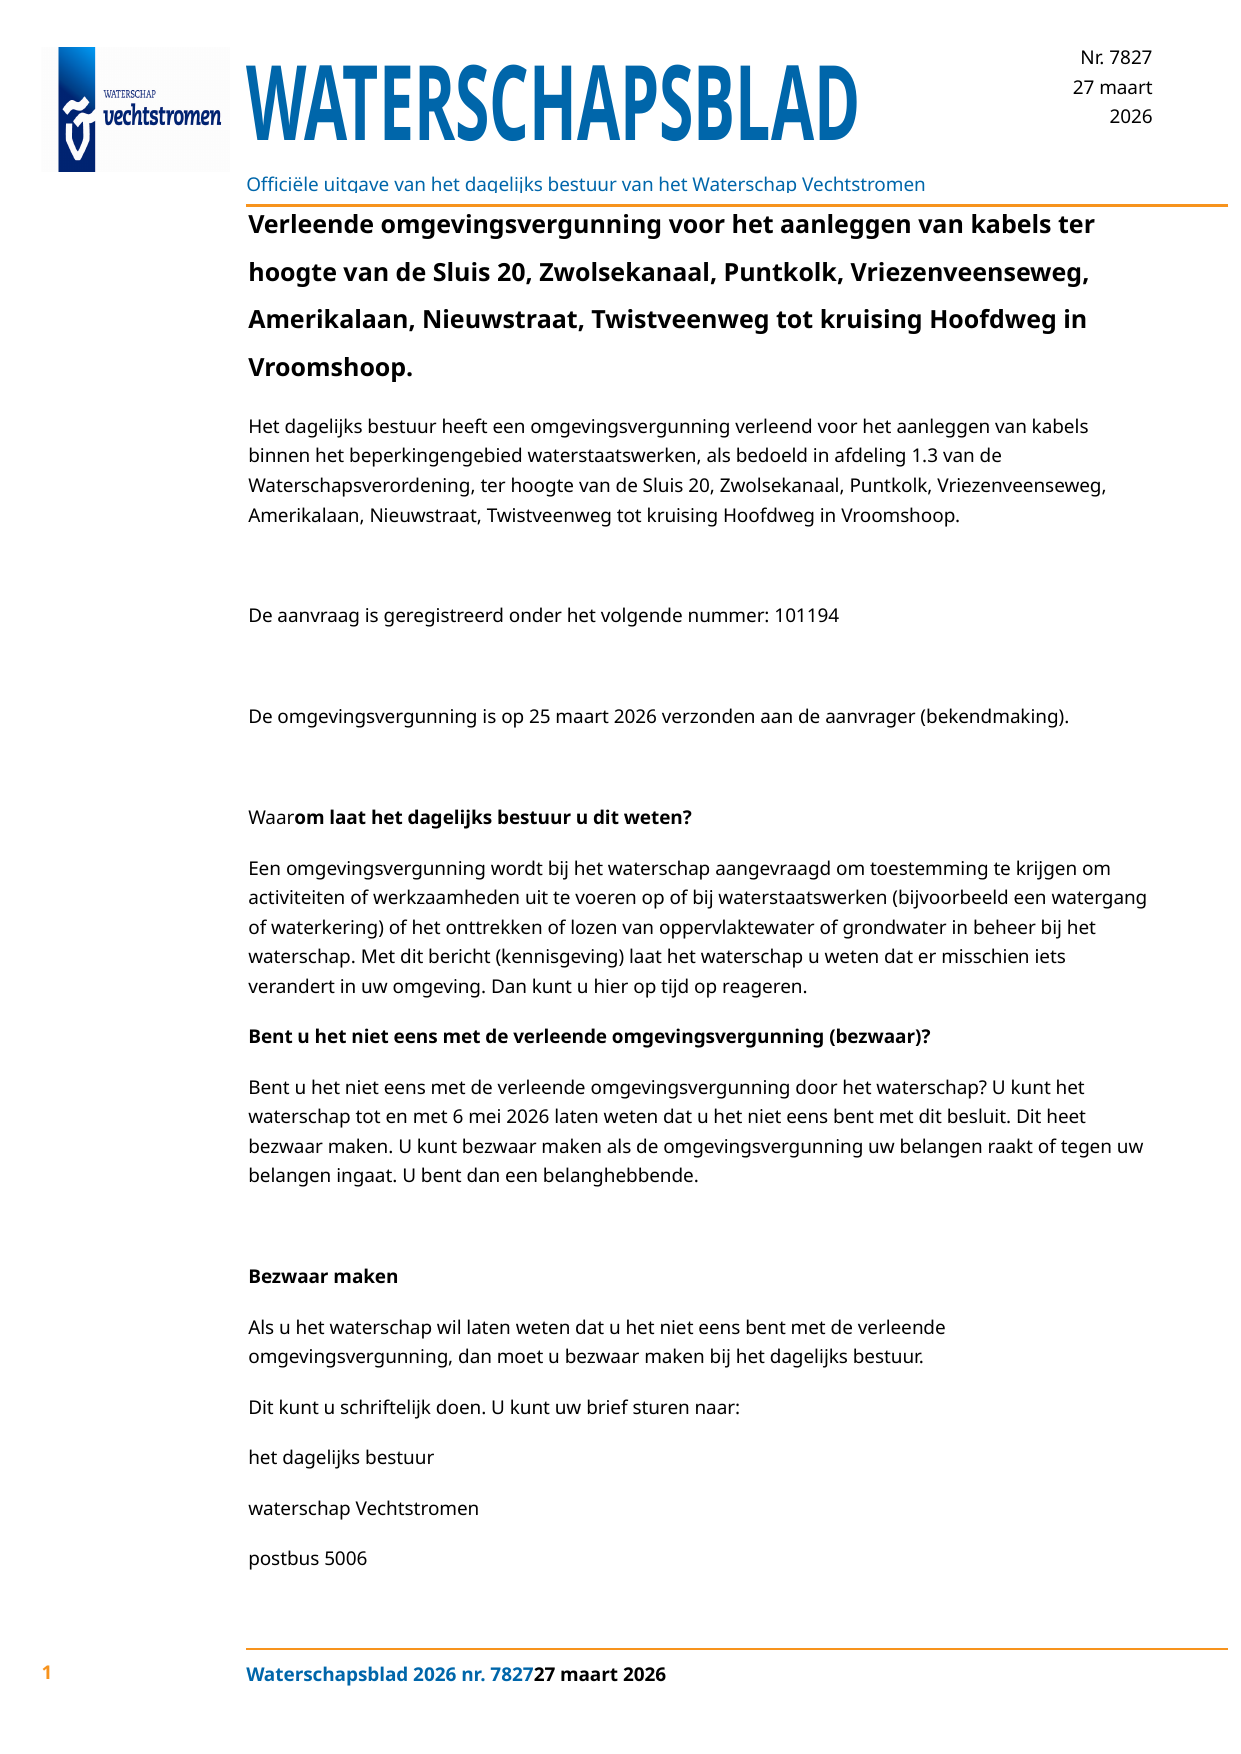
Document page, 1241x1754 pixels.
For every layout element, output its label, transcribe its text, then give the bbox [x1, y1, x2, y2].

text De aanvraag is geregistreerd onder het volgende nummer: 101194 [248, 603, 1152, 628]
text De omgevingsvergunning is op 25 maart 2026 verzonden aan de aanvrager (bekendmaking). [248, 703, 1152, 729]
text Waarom laat het dagelijks bestuur u dit weten? [248, 804, 1152, 830]
picture [41, 47, 231, 172]
text Bezwaar maken [248, 1263, 1152, 1289]
text Dit kunt u schriftelijk doen. U kunt uw brief sturen naar: [248, 1394, 1152, 1420]
text Een omgevingsvergunning wordt bij het waterschap aangevraagd om toestemming te krijgen om activiteiten of werkzaamheden uit te voeren op of bij waterstaatswerken (bijvoorbeeld een watergang of waterkering) of het onttrekken of lozen van oppervlaktewater of grondwater in beheer bij het waterschap. Met dit bericht (kennisgeving) laat het waterschap u weten dat er misschien iets verandert in uw omgeving. Dan kunt u hier op tijd op reageren. [248, 855, 1152, 999]
text Het dagelijks bestuur heeft een omgevingsvergunning verleend voor het aanleggen van kabels binnen het beperkingengebied waterstaatswerken, als bedoeld in afdeling 1.3 van de Waterschapsverordening, ter hoogte van de Sluis 20, Zwolsekanaal, Puntkolk, Vriezenveenseweg, Amerikalaan, Nieuwstraat, Twistveenweg tot kruising Hoofdweg in Vroomshoop. [248, 413, 1152, 528]
text waterschap Vechtstromen [248, 1495, 1152, 1521]
text Bent u het niet eens met de verleende omgevingsvergunning door het waterschap? U kunt het waterschap tot en met 6 mei 2026 laten weten dat u het niet eens bent met dit besluit. Dit heet bezwaar maken. U kunt bezwaar maken als de omgevingsvergunning uw belangen raakt of tegen uw belangen ingaat. U bent dan een belanghebbende. [248, 1074, 1152, 1188]
text Bent u het niet eens met de verleende omgevingsvergunning (bezwaar)? [248, 1023, 1152, 1049]
text Als u het waterschap wil laten weten dat u het niet eens bent met de verleende omgevingsvergunning, dan moet u bezwaar maken bij het dagelijks bestuur. [248, 1314, 1152, 1369]
text het dagelijks bestuur [248, 1444, 1152, 1470]
text postbus 5006 [248, 1545, 1152, 1571]
text Verleende omgevingsvergunning voor het aanleggen van kabels ter hoogte van de Sluis 20, Zwolsekanaal, Puntkolk, Vriezenveenseweg, Amerikalaan, Nieuwstraat, Twistveenweg tot kruising Hoofdweg in Vroomshoop. [248, 207, 1152, 384]
